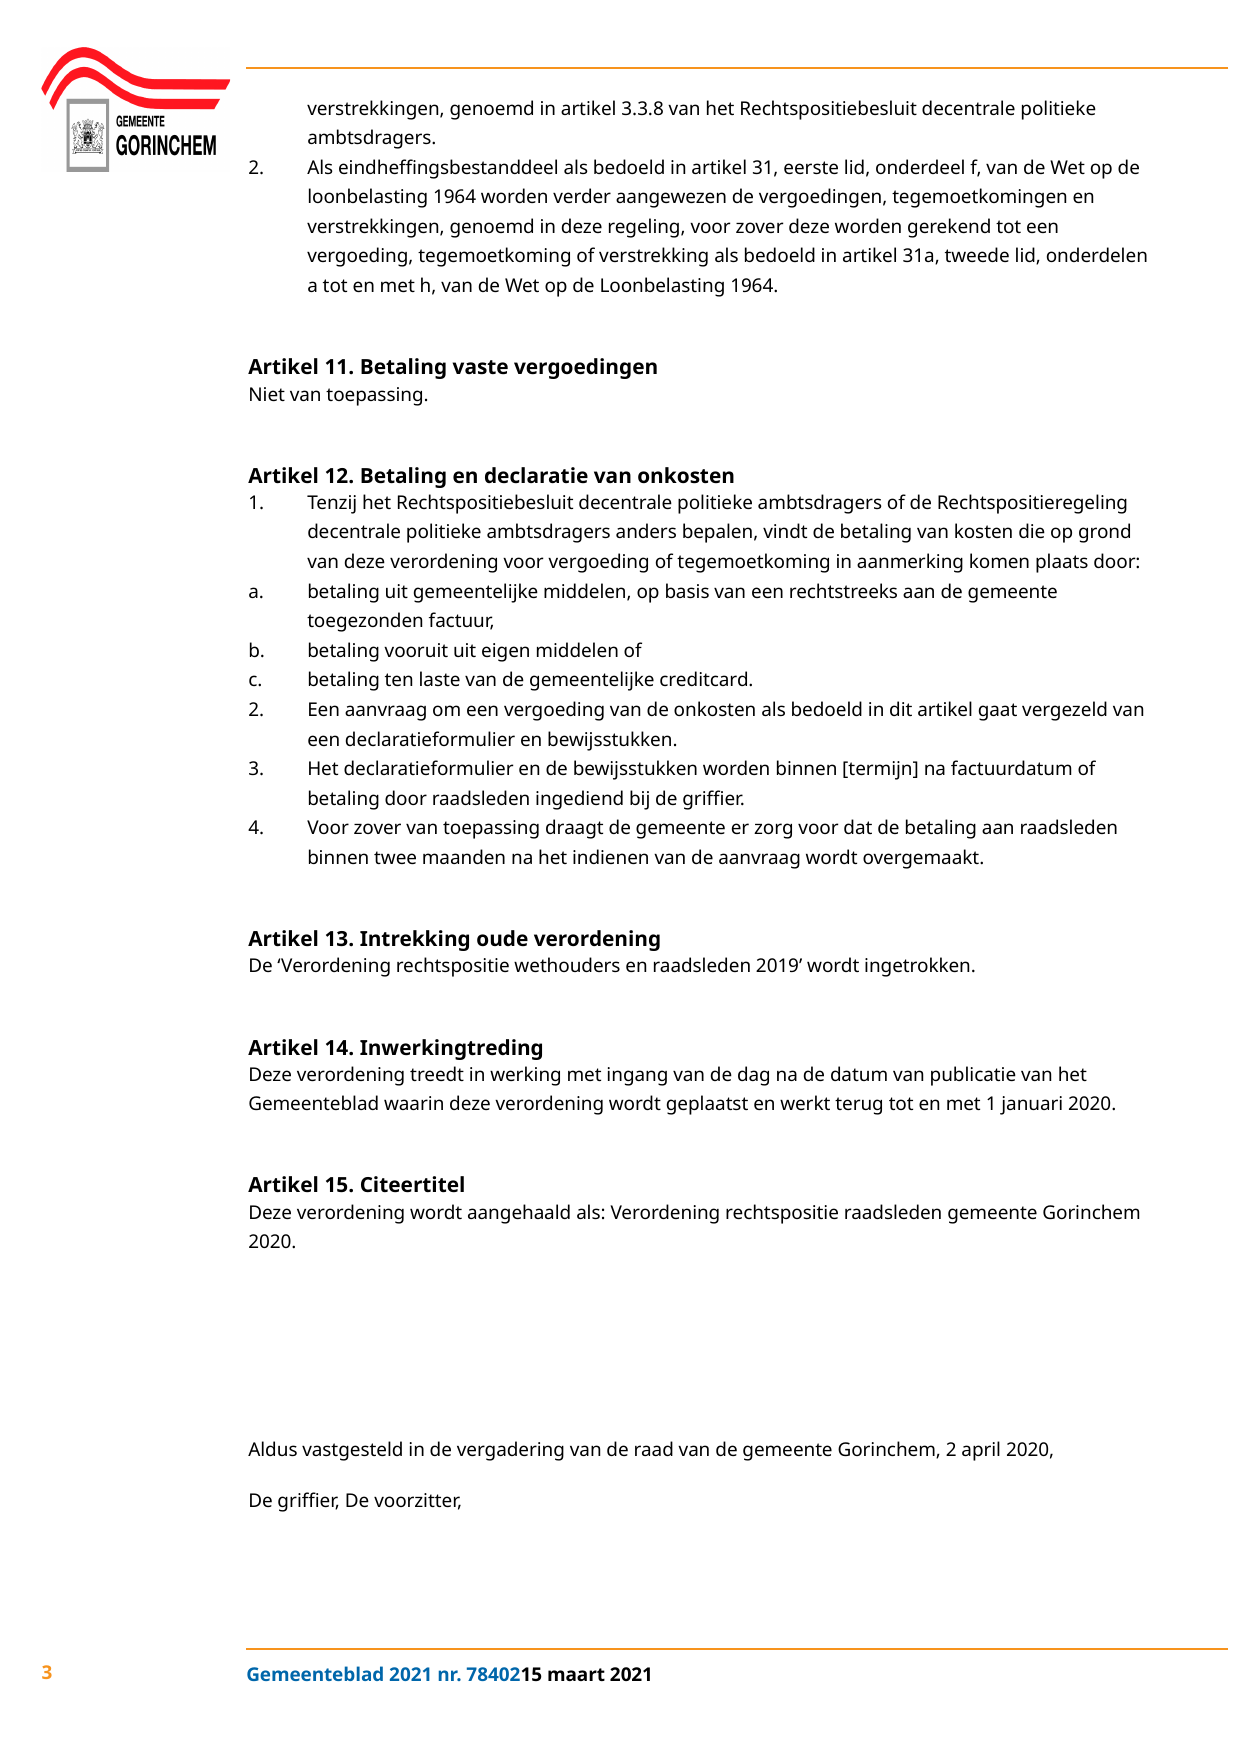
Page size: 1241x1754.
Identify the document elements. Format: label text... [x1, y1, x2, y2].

list Als eindheffingsbestanddeel als bedoeld in artikel 31, eerste lid, onderdeel f, van de Wet op de loonbelasting 1964 worden verder aangewezen de vergoedingen, tegemoetkomingen en verstrekkingen, genoemd in deze regeling, voor zover deze worden gerekend tot een vergoeding, tegemoetkoming of verstrekking als bedoeld in artikel 31a, tweede lid, onderdelen a tot en met h, van de Wet op de Loonbelasting 1964. [248, 154, 1152, 298]
list Voor zover van toepassing draagt de gemeente er zorg voor dat de betaling aan raadsleden binnen twee maanden na het indienen van de aanvraag wordt overgemaakt. [248, 814, 1152, 870]
text Niet van toepassing. [248, 381, 1152, 406]
list Een aanvraag om een vergoeding van de onkosten als bedoeld in dit artikel gaat vergezeld van een declaratieformulier en bewijsstukken. [248, 696, 1152, 752]
list betaling ten laste van de gemeentelijke creditcard. [248, 667, 1152, 692]
text Artikel 13. Intrekking oude verordening [248, 924, 1152, 953]
picture [41, 47, 231, 172]
text Artikel 12. Betaling en declaratie van onkosten [248, 461, 1152, 489]
list verstrekkingen, genoemd in artikel 3.3.8 van het Rechtspositiebesluit decentrale politieke ambtsdragers. [248, 95, 1152, 150]
text De griffier, De voorzitter, [248, 1487, 1152, 1513]
list Tenzij het Rechtspositiebesluit decentrale politieke ambtsdragers of de Rechtspositieregeling decentrale politieke ambtsdragers anders bepalen, vindt de betaling van kosten die op grond van deze verordening voor vergoeding of tegemoetkoming in aanmerking komen plaats door: [248, 489, 1152, 574]
text Artikel 15. Citeertitel [248, 1171, 1152, 1199]
text Artikel 14. Inwerkingtreding [248, 1033, 1152, 1061]
list betaling uit gemeentelijke middelen, op basis van een rechtstreeks aan de gemeente toegezonden factuur, [248, 578, 1152, 633]
text Artikel 11. Betaling vaste vergoedingen [248, 352, 1152, 381]
text Aldus vastgesteld in de vergadering van de raad van de gemeente Gorinchem, 2 april 2020, [248, 1436, 1152, 1461]
list Het declaratieformulier en de bewijsstukken worden binnen [termijn] na factuurdatum of betaling door raadsleden ingediend bij de griffier. [248, 755, 1152, 811]
text Deze verordening wordt aangehaald als: Verordening rechtspositie raadsleden gemeente Gorinchem 2020. [248, 1199, 1152, 1254]
text De ‘Verordening rechtspositie wethouders en raadsleden 2019’ wordt ingetrokken. [248, 953, 1152, 978]
list betaling vooruit uit eigen middelen of [248, 637, 1152, 663]
text Deze verordening treedt in werking met ingang van de dag na de datum van publicatie van het Gemeenteblad waarin deze verordening wordt geplaatst en werkt terug tot en met 1 januari 2020. [248, 1061, 1152, 1116]
